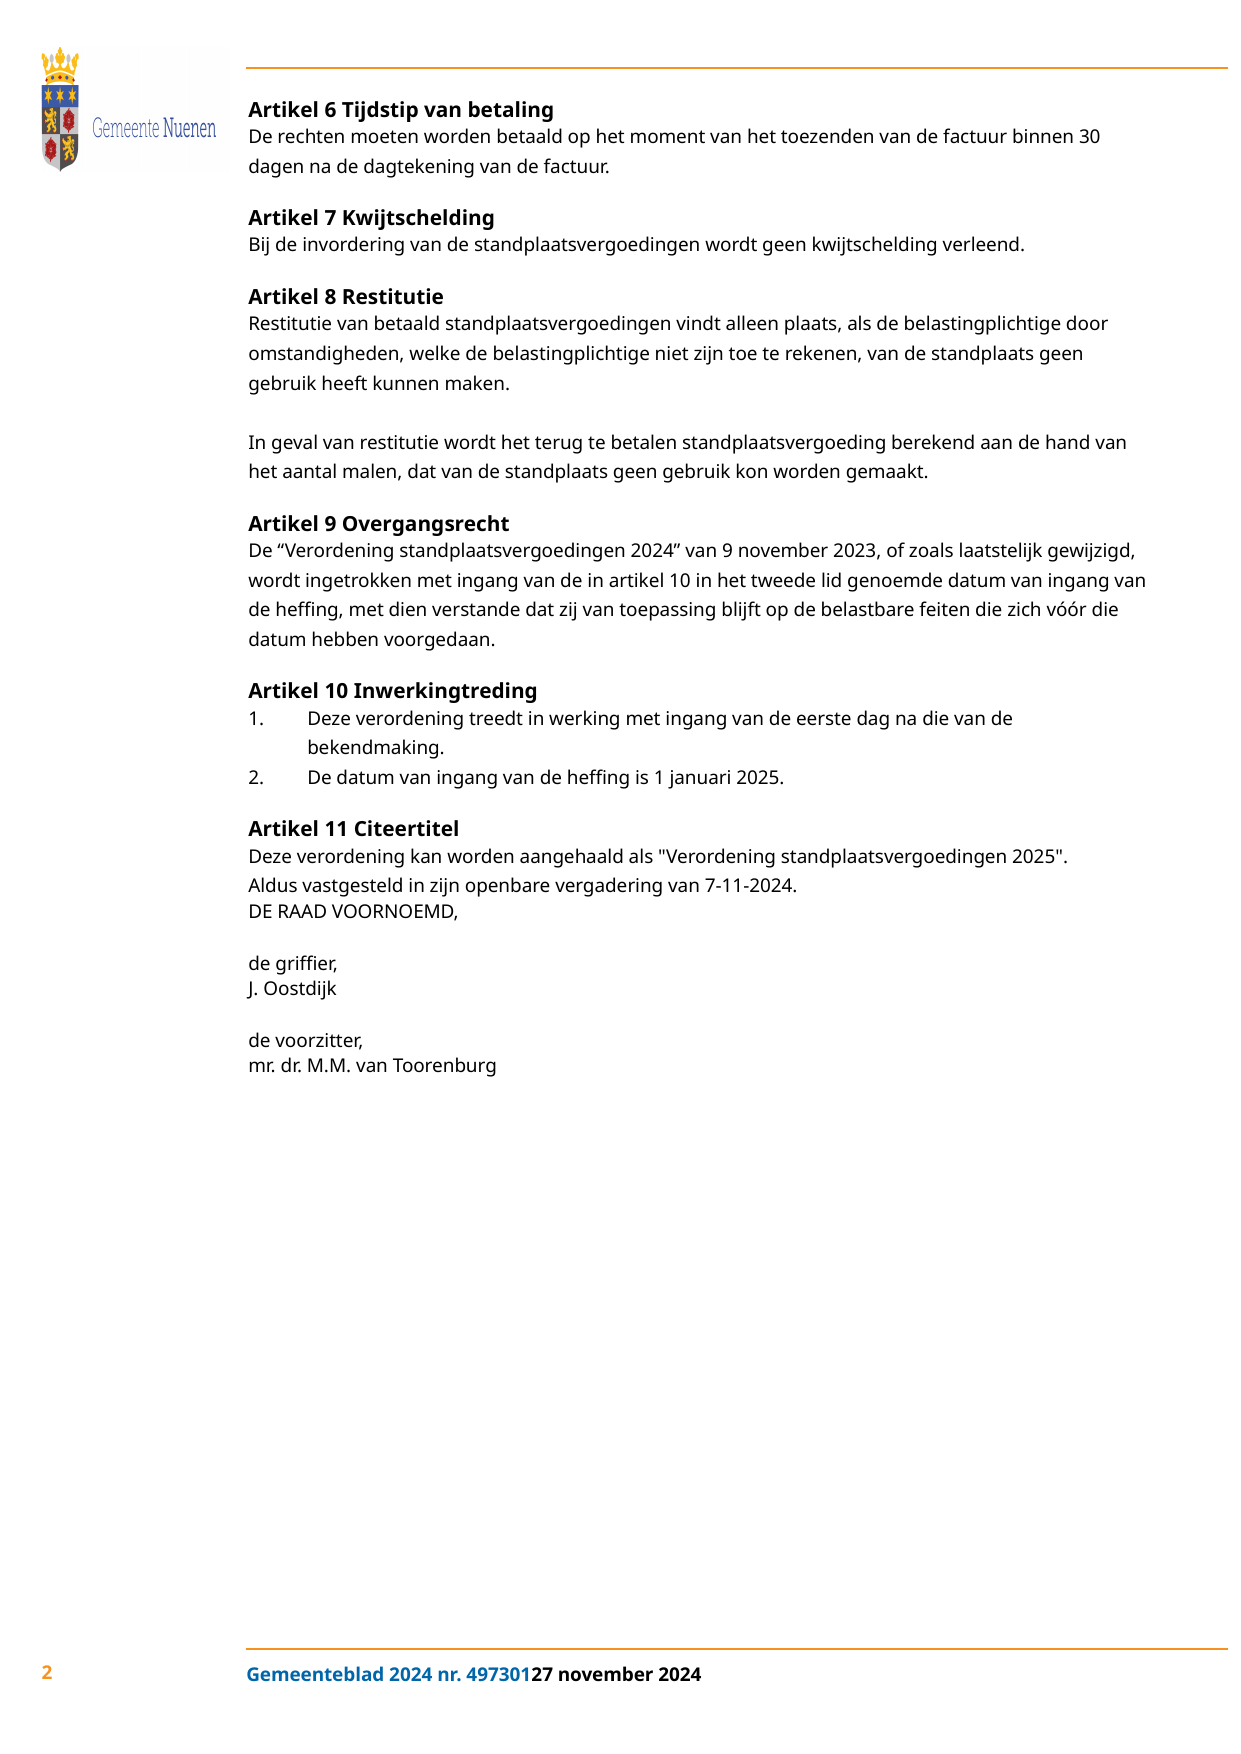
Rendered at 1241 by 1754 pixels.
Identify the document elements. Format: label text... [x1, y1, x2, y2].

text De “Verordening standplaatsvergoedingen 2024” van 9 november 2023, of zoals laatstelijk gewijzigd, wordt ingetrokken met ingang van de in artikel 10 in het tweede lid genoemde datum van ingang van de heffing, met dien verstande dat zij van toepassing blijft op de belastbare feiten die zich vóór die datum hebben voorgedaan. [248, 537, 1152, 652]
text In geval van restitutie wordt het terug te betalen standplaatsvergoeding berekend aan de hand van het aantal malen, dat van de standplaats geen gebruik kon worden gemaakt. [248, 429, 1152, 484]
text Deze verordening kan worden aangehaald als "Verordening standplaatsvergoedingen 2025". [248, 843, 1152, 869]
text Restitutie van betaald standplaatsvergoedingen vindt alleen plaats, als de belastingplichtige door omstandigheden, welke de belastingplichtige niet zijn toe te rekenen, van de standplaats geen gebruik heeft kunnen maken. [248, 311, 1152, 395]
list De datum van ingang van de heffing is 1 januari 2025. [248, 764, 1152, 790]
text De rechten moeten worden betaald op het moment van het toezenden van de factuur binnen 30 dagen na de dagtekening van de factuur. [248, 123, 1152, 178]
text Artikel 6 Tijdstip van betaling [248, 95, 1152, 123]
text mr. dr. M.M. van Toorenburg [248, 1053, 1152, 1078]
text de griffier, [248, 950, 1152, 975]
text de voorzitter, [248, 1027, 1152, 1053]
text Artikel 9 Overgangsrecht [248, 509, 1152, 537]
text Bij de invordering van de standplaatsvergoedingen wordt geen kwijtschelding verleend. [248, 232, 1152, 257]
text Aldus vastgesteld in zijn openbare vergadering van 7-11-2024. [248, 872, 1152, 898]
text Artikel 11 Citeertitel [248, 814, 1152, 843]
text J. Oostdijk [248, 975, 1152, 1001]
picture [41, 47, 231, 172]
text DE RAAD VOORNOEMD, [248, 898, 1152, 924]
text Artikel 10 Inwerkingtreding [248, 676, 1152, 705]
list Deze verordening treedt in werking met ingang van de eerste dag na die van de bekendmaking. [248, 705, 1152, 760]
text Artikel 7 Kwijtschelding [248, 203, 1152, 232]
text Artikel 8 Restitutie [248, 282, 1152, 311]
